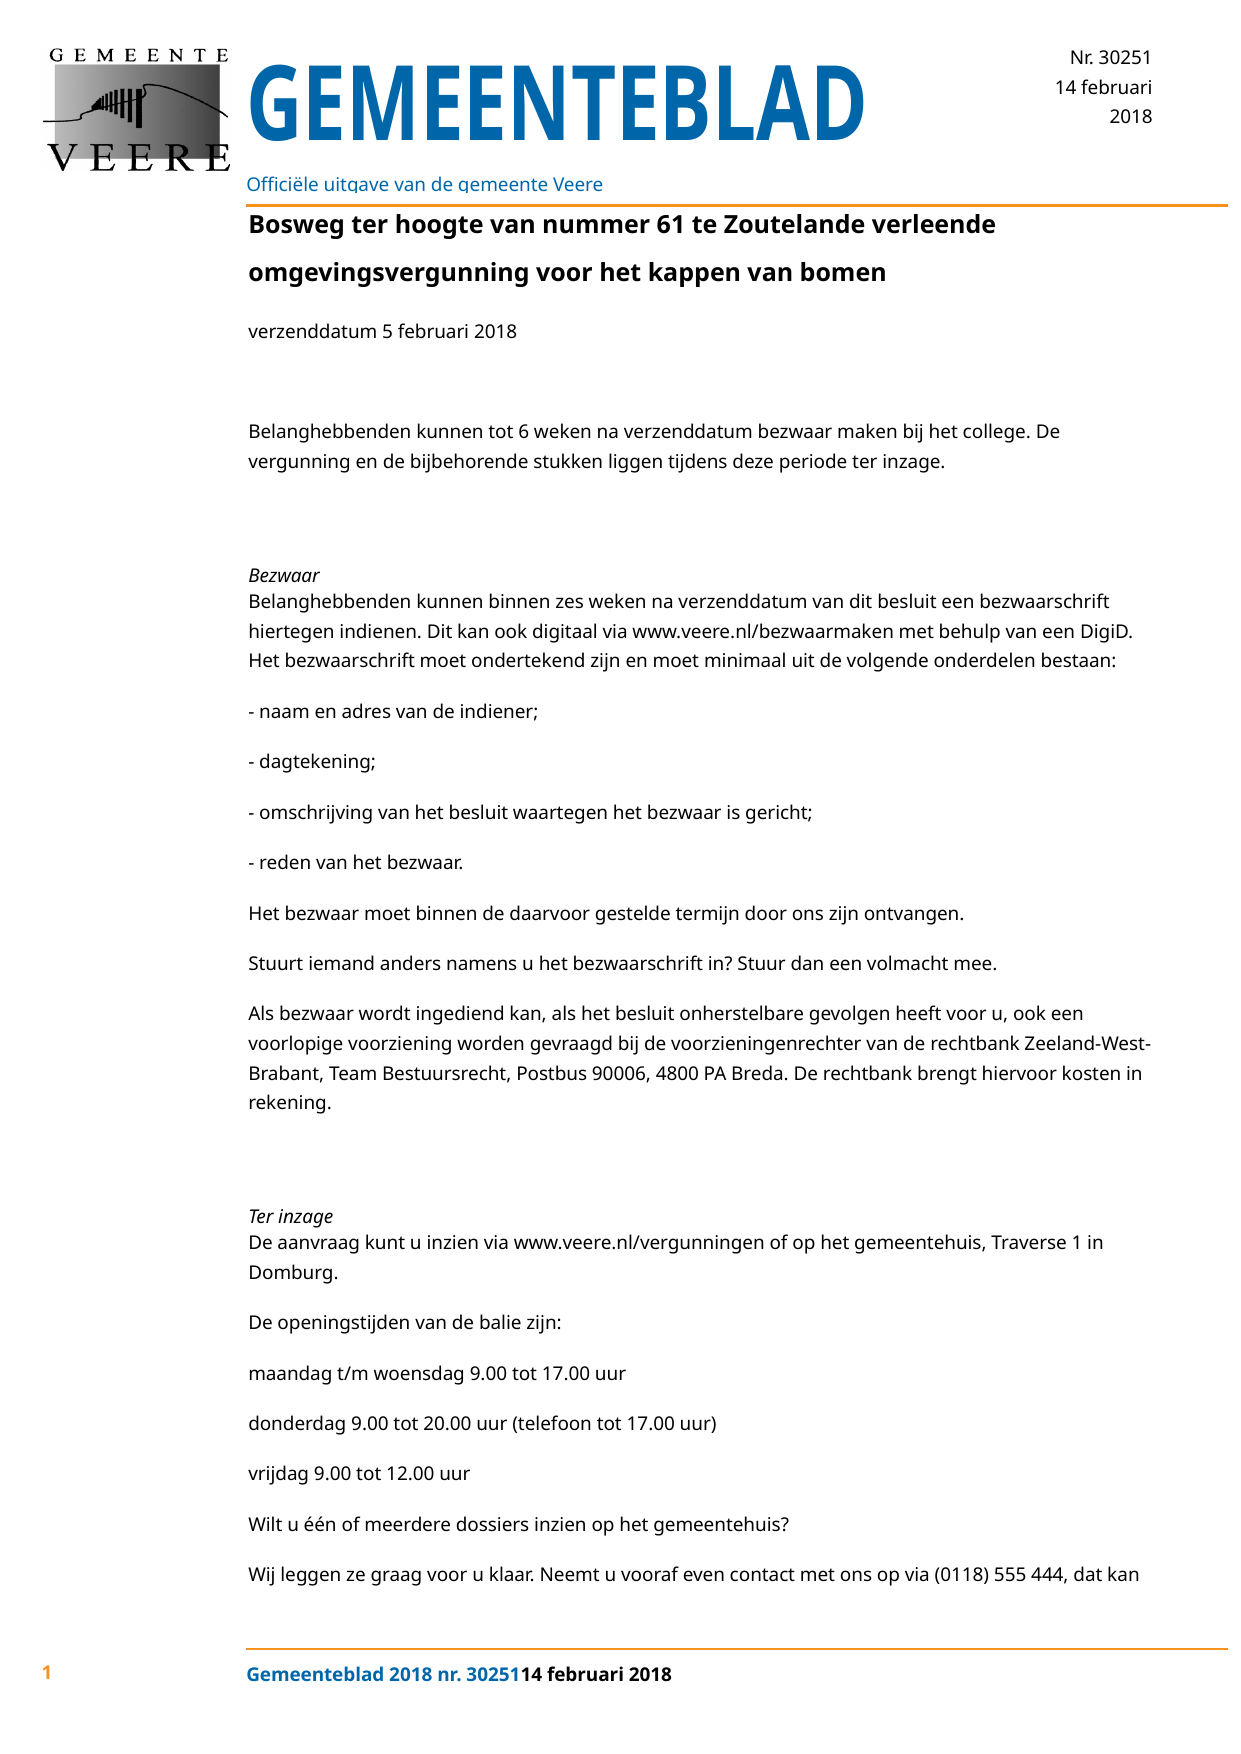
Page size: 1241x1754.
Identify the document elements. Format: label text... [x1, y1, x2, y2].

text - omschrijving van het besluit waartegen het bezwaar is gericht; [248, 799, 1152, 824]
text donderdag 9.00 tot 20.00 uur (telefoon tot 17.00 uur) [248, 1410, 1152, 1436]
picture [41, 47, 231, 172]
text verzenddatum 5 februari 2018 [248, 318, 1152, 344]
text Ter inzage [248, 1204, 1152, 1229]
text - naam en adres van de indiener; [248, 698, 1152, 724]
text Het bezwaar moet binnen de daarvoor gestelde termijn door ons zijn ontvangen. [248, 900, 1152, 925]
text Bosweg ter hoogte van nummer 61 te Zoutelande verleende omgevingsvergunning voor het kappen van bomen [248, 207, 1152, 288]
text De aanvraag kunt u inzien via www.veere.nl/vergunningen of op het gemeentehuis, Traverse 1 in Domburg. [248, 1229, 1152, 1285]
text Belanghebbenden kunnen tot 6 weken na verzenddatum bezwaar maken bij het college. De vergunning en de bijbehorende stukken liggen tijdens deze periode ter inzage. [248, 419, 1152, 474]
text Bezwaar [248, 563, 1152, 588]
text De openingstijden van de balie zijn: [248, 1309, 1152, 1335]
text Stuurt iemand anders namens u het bezwaarschrift in? Stuur dan een volmacht mee. [248, 950, 1152, 976]
text maandag t/m woensdag 9.00 tot 17.00 uur [248, 1360, 1152, 1386]
text Belanghebbenden kunnen binnen zes weken na verzenddatum van dit besluit een bezwaarschrift hiertegen indienen. Dit kan ook digitaal via www.veere.nl/bezwaarmaken met behulp van een DigiD. Het bezwaarschrift moet ondertekend zijn en moet minimaal uit de volgende onderdelen bestaan: [248, 588, 1152, 673]
text Wilt u één of meerdere dossiers inzien op het gemeentehuis? [248, 1511, 1152, 1537]
text vrijdag 9.00 tot 12.00 uur [248, 1461, 1152, 1486]
text - reden van het bezwaar. [248, 849, 1152, 875]
text - dagtekening; [248, 748, 1152, 774]
text Als bezwaar wordt ingediend kan, als het besluit onherstelbare gevolgen heeft voor u, ook een voorlopige voorziening worden gevraagd bij de voorzieningenrechter van de rechtbank Zeeland-West-Brabant, Team Bestuursrecht, Postbus 90006, 4800 PA Breda. De rechtbank brengt hiervoor kosten in rekening. [248, 1001, 1152, 1115]
text Wij leggen ze graag voor u klaar. Neemt u vooraf even contact met ons op via (0118) 555 444, dat kan [248, 1561, 1152, 1587]
